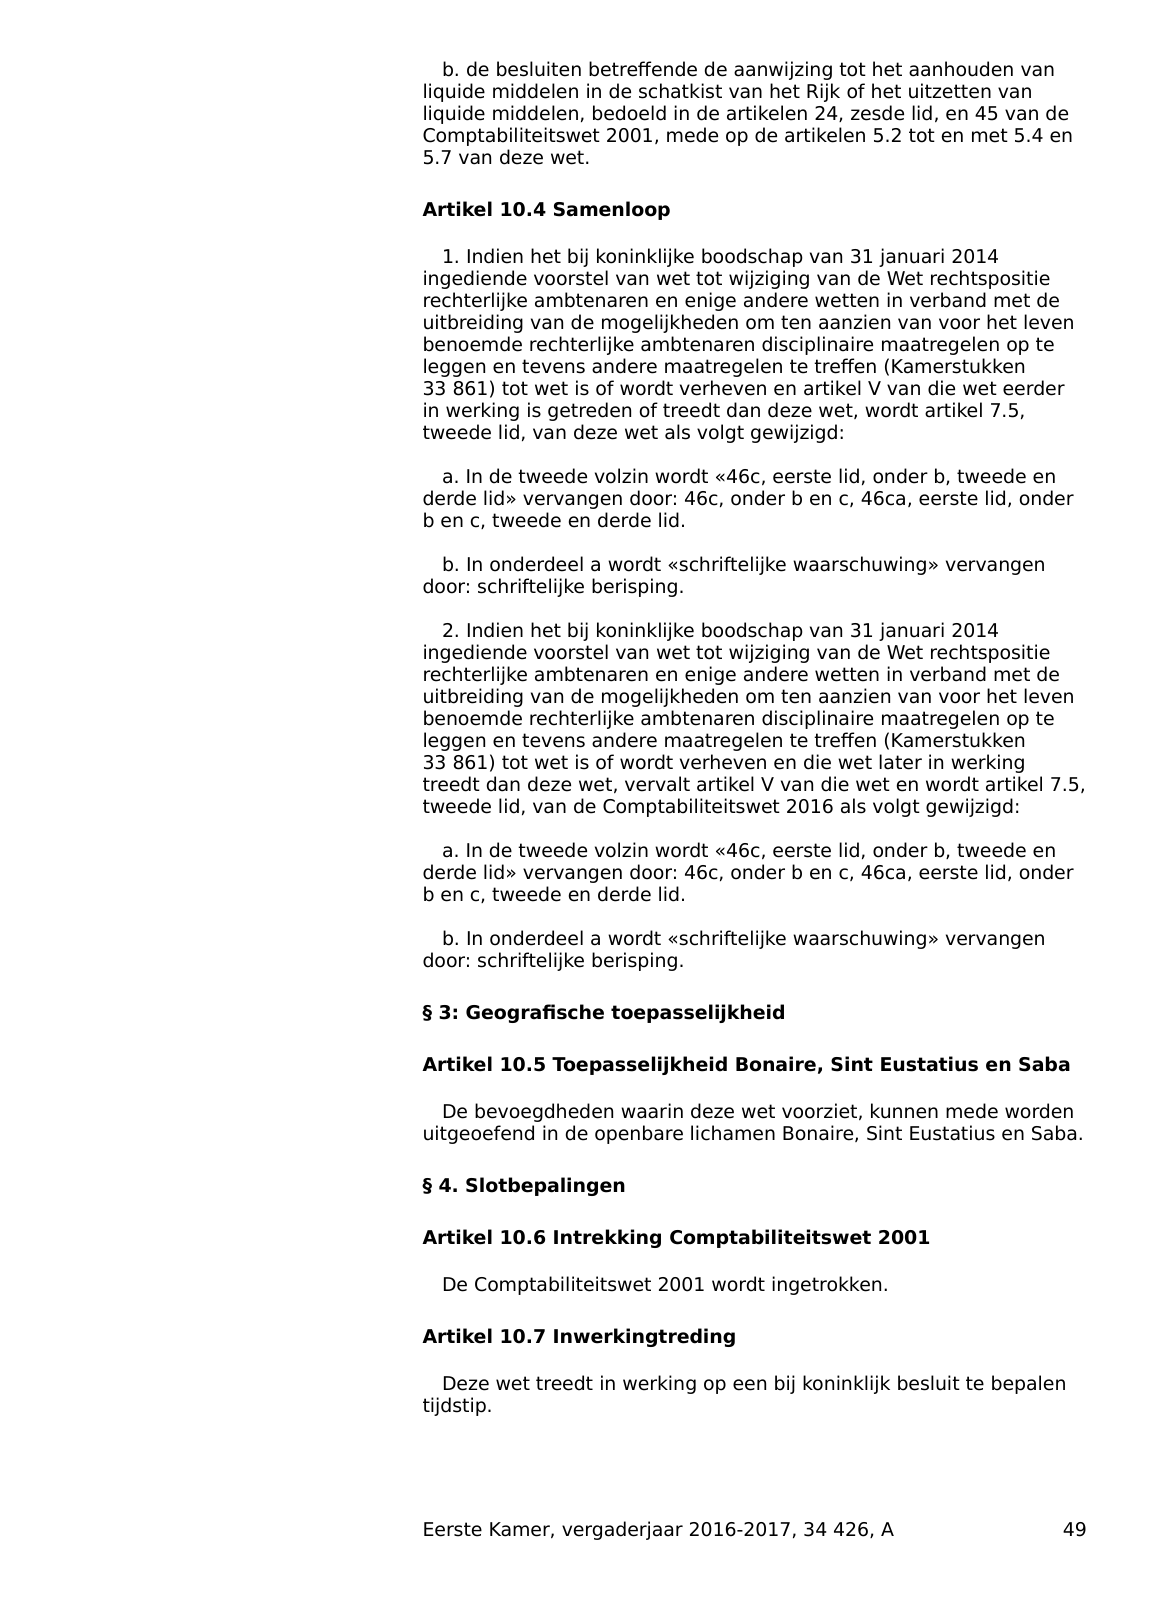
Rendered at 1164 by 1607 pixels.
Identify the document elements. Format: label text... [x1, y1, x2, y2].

text b. In onderdeel a wordt «schriftelijke waarschuwing» vervangen door: schriftelijke berisping. [422, 928, 1087, 972]
text b. In onderdeel a wordt «schriftelijke waarschuwing» vervangen door: schriftelijke berisping. [422, 554, 1087, 598]
subtitle Artikel 10.7 Inwerkingtreding [422, 1326, 1087, 1348]
subtitle § 3: Geografische toepasselijkheid [422, 1002, 1087, 1024]
text De bevoegdheden waarin deze wet voorziet, kunnen mede worden uitgeoefend in de openbare lichamen Bonaire, Sint Eustatius en Saba. [422, 1101, 1087, 1145]
text 1. Indien het bij koninklijke boodschap van 31 januari 2014 ingediende voorstel van wet tot wijziging van de Wet rechtspositie rechterlijke ambtenaren en enige andere wetten in verband met de uitbreiding van de mogelijkheden om ten aanzien van voor het leven benoemde rechterlijke ambtenaren disciplinaire maatregelen op te leggen en tevens andere maatregelen te treffen (Kamerstukken 33 861) tot wet is of wordt verheven en artikel V van die wet eerder in werking is getreden of treedt dan deze wet, wordt artikel 7.5, tweede lid, van deze wet als volgt gewijzigd: [422, 246, 1087, 444]
subtitle Artikel 10.6 Intrekking Comptabiliteitswet 2001 [422, 1227, 1087, 1249]
subtitle § 4. Slotbepalingen [422, 1175, 1087, 1197]
subtitle Artikel 10.5 Toepasselijkheid Bonaire, Sint Eustatius en Saba [422, 1054, 1087, 1076]
text De Comptabiliteitswet 2001 wordt ingetrokken. [422, 1274, 1087, 1296]
subtitle Artikel 10.4 Samenloop [422, 199, 1087, 221]
text a. In de tweede volzin wordt «46c, eerste lid, onder b, tweede en derde lid» vervangen door: 46c, onder b en c, 46ca, eerste lid, onder b en c, tweede en derde lid. [422, 840, 1087, 906]
text a. In de tweede volzin wordt «46c, eerste lid, onder b, tweede en derde lid» vervangen door: 46c, onder b en c, 46ca, eerste lid, onder b en c, tweede en derde lid. [422, 466, 1087, 532]
text 2. Indien het bij koninklijke boodschap van 31 januari 2014 ingediende voorstel van wet tot wijziging van de Wet rechtspositie rechterlijke ambtenaren en enige andere wetten in verband met de uitbreiding van de mogelijkheden om ten aanzien van voor het leven benoemde rechterlijke ambtenaren disciplinaire maatregelen op te leggen en tevens andere maatregelen te treffen (Kamerstukken 33 861) tot wet is of wordt verheven en die wet later in werking treedt dan deze wet, vervalt artikel V van die wet en wordt artikel 7.5, tweede lid, van de Comptabiliteitswet 2016 als volgt gewijzigd: [422, 620, 1087, 818]
text b. de besluiten betreffende de aanwijzing tot het aanhouden van liquide middelen in de schatkist van het Rijk of het uitzetten van liquide middelen, bedoeld in de artikelen 24, zesde lid, en 45 van de Comptabiliteitswet 2001, mede op de artikelen 5.2 tot en met 5.4 en 5.7 van deze wet. [422, 59, 1087, 169]
text Deze wet treedt in werking op een bij koninklijk besluit te bepalen tijdstip. [422, 1373, 1087, 1417]
